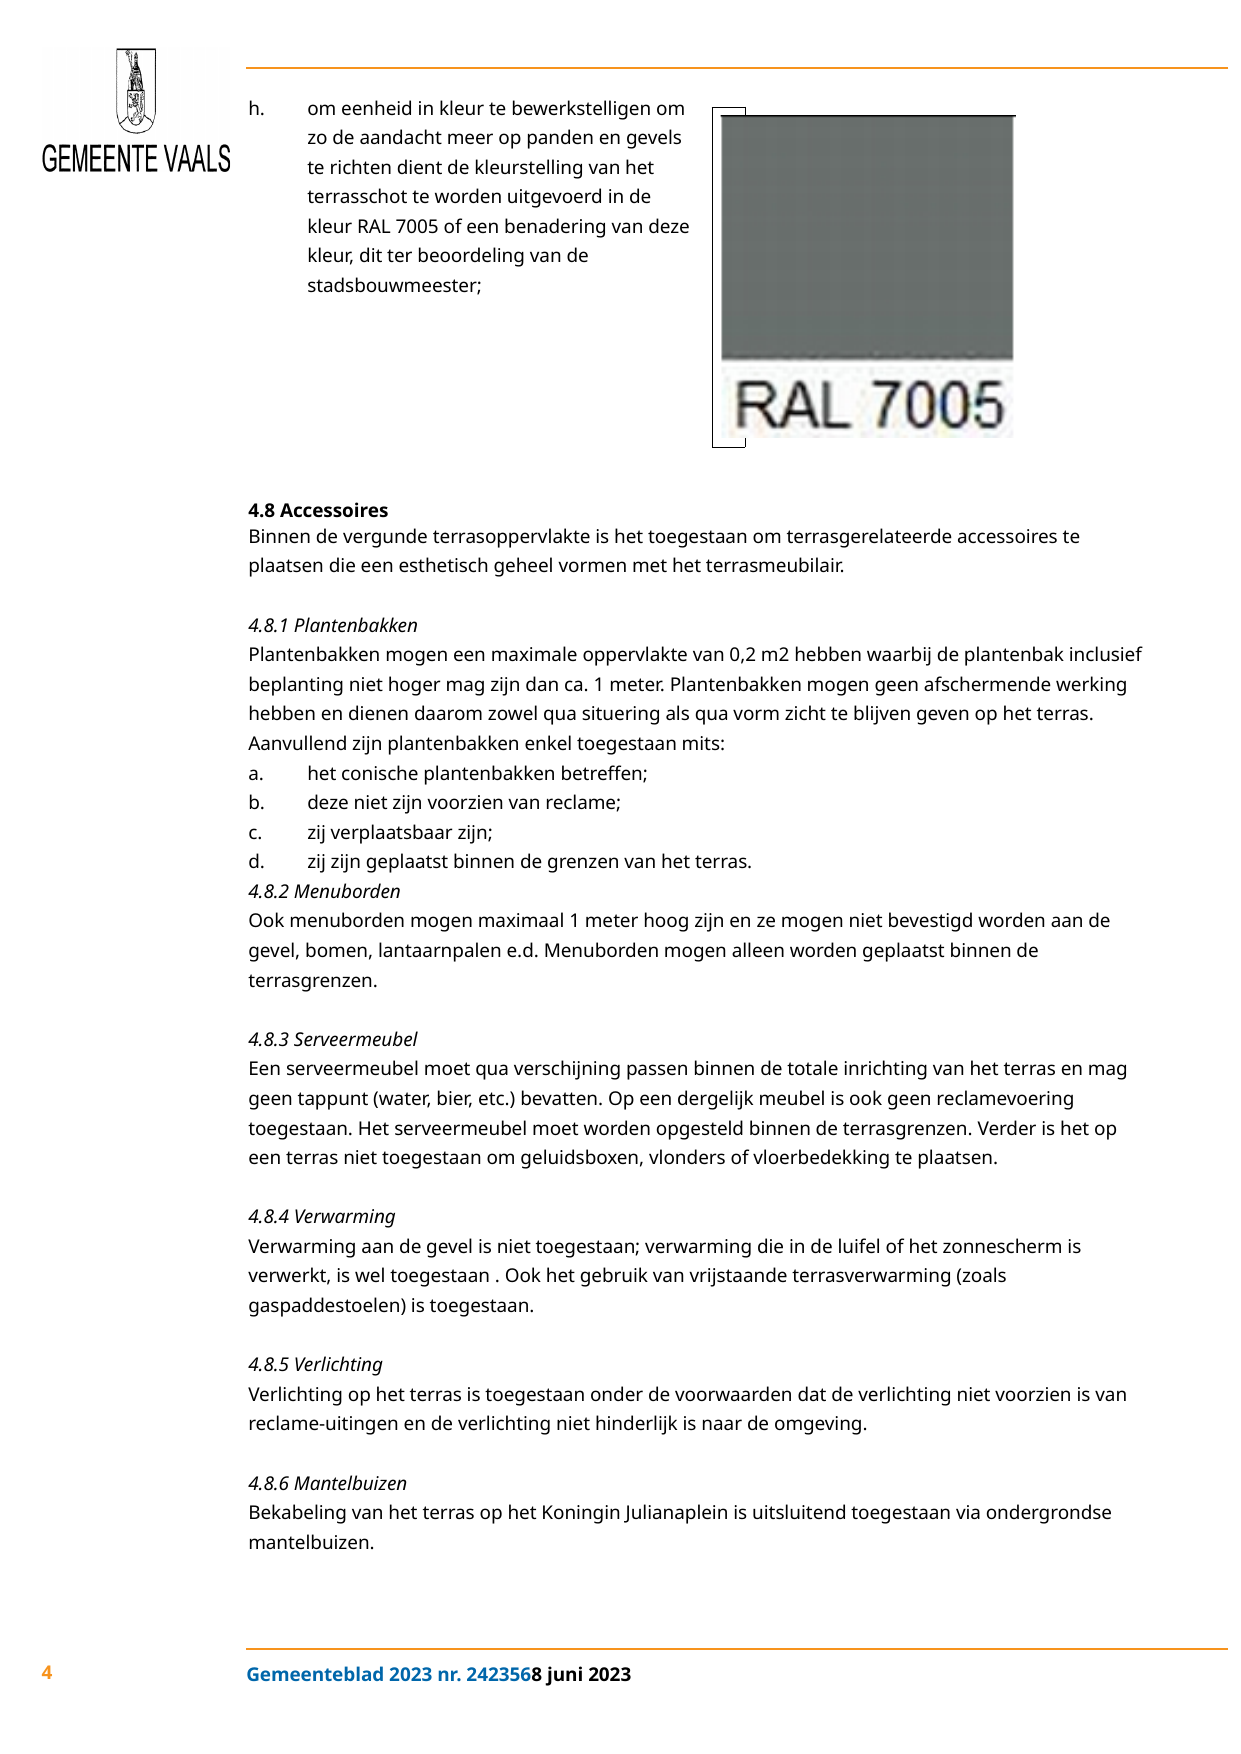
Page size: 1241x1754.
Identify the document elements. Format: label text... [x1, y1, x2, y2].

list zij zijn geplaatst binnen de grenzen van het terras. [248, 848, 1152, 874]
text Verwarming aan de gevel is niet toegestaan; verwarming die in de luifel of het zonnescherm is verwerkt, is wel toegestaan . Ook het gebruik van vrijstaande terrasverwarming (zoals gaspaddestoelen) is toegestaan. [248, 1233, 1152, 1318]
text Aanvullend zijn plantenbakken enkel toegestaan mits: [248, 730, 1152, 756]
text 4.8 Accessoires [248, 497, 1152, 523]
picture [720, 115, 1016, 438]
text Plantenbakken mogen een maximale oppervlakte van 0,2 m2 hebben waarbij de plantenbak inclusief beplanting niet hoger mag zijn dan ca. 1 meter. Plantenbakken mogen geen afschermende werking hebben en dienen daarom zowel qua situering als qua vorm zicht te blijven geven op het terras. [248, 641, 1152, 726]
list het conische plantenbakken betreffen; [248, 760, 1152, 785]
list zij verplaatsbaar zijn; [248, 819, 1152, 844]
text Ook menuborden mogen maximaal 1 meter hoog zijn en ze mogen niet bevestigd worden aan de gevel, bomen, lantaarnpalen e.d. Menuborden mogen alleen worden geplaatst binnen de terrasgrenzen. [248, 908, 1152, 992]
text Een serveermeubel moet qua verschijning passen binnen de totale inrichting van het terras en mag geen tappunt (water, bier, etc.) bevatten. Op een dergelijk meubel is ook geen reclamevoering toegestaan. Het serveermeubel moet worden opgesteld binnen de terrasgrenzen. Verder is het op een terras niet toegestaan om geluidsboxen, vlonders of vloerbedekking te plaatsen. [248, 1056, 1152, 1170]
picture [41, 47, 231, 172]
text Bekabeling van het terras op het Koningin Julianaplein is uitsluitend toegestaan via ondergrondse mantelbuizen. [248, 1499, 1152, 1554]
text 4.8.4 Verwarming [248, 1203, 1152, 1229]
text Verlichting op het terras is toegestaan onder de voorwaarden dat de verlichting niet voorzien is van reclame-uitingen en de verlichting niet hinderlijk is naar de omgeving. [248, 1381, 1152, 1436]
table_header [700, 95, 1152, 464]
list deze niet zijn voorzien van reclame; [248, 789, 1152, 815]
text 4.8.2 Menuborden [248, 878, 1152, 904]
text 4.8.3 Serveermeubel [248, 1026, 1152, 1052]
text Binnen de vergunde terrasoppervlakte is het toegestaan om terrasgerelateerde accessoires te plaatsen die een esthetisch geheel vormen met het terrasmeubilair. [248, 523, 1152, 578]
table_header om eenheid in kleur te bewerkstelligen om zo de aandacht meer op panden en gevels te richten dient de kleurstelling van het terrasschot te worden uitgevoerd in de kleur RAL 7005 of een benadering van deze kleur, dit ter beoordeling van de stadsbouwmeester; [248, 95, 700, 464]
text 4.8.5 Verlichting [248, 1351, 1152, 1377]
text 4.8.6 Mantelbuizen [248, 1470, 1152, 1495]
text 4.8.1 Plantenbakken [248, 612, 1152, 637]
